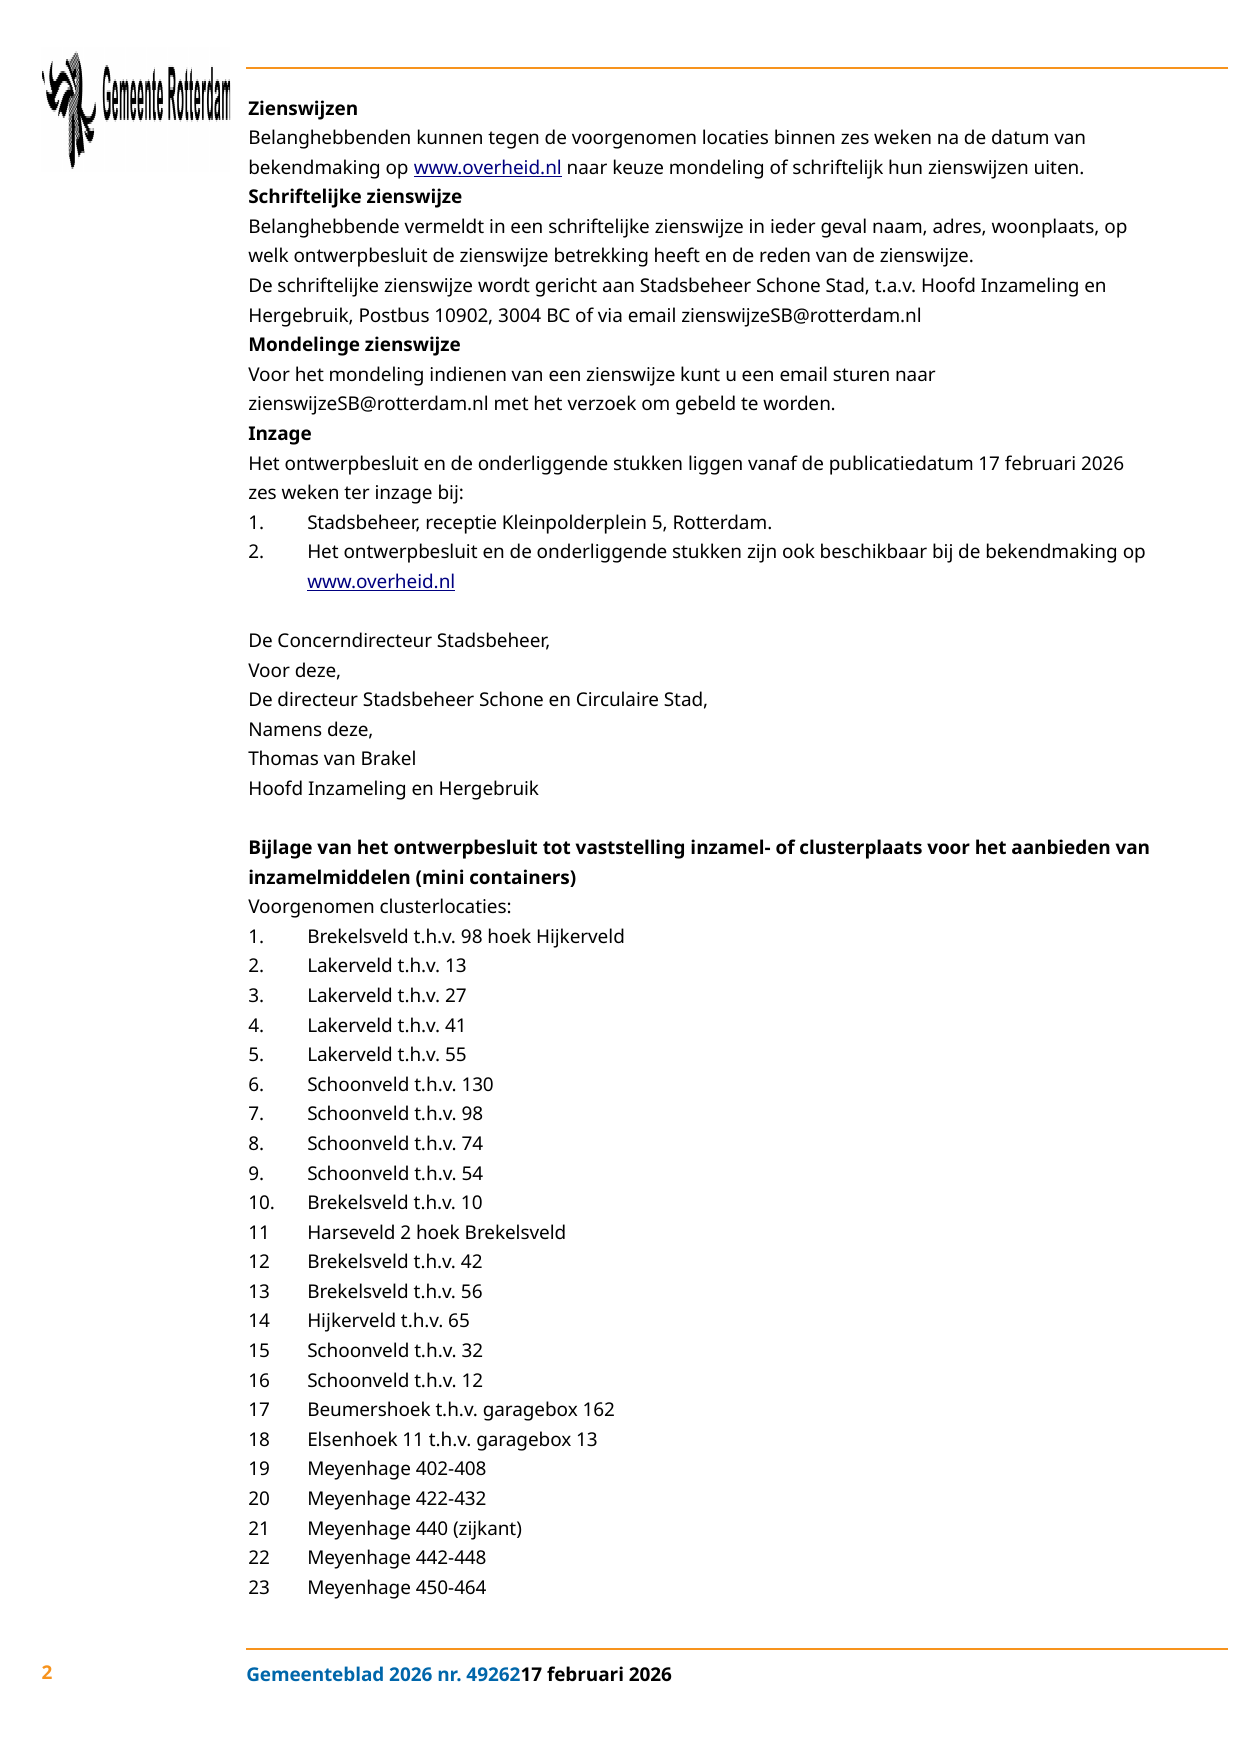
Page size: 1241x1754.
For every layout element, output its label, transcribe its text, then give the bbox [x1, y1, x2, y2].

picture [41, 47, 231, 172]
list Lakerveld t.h.v. 27 [248, 982, 1152, 1008]
text Bijlage van het ontwerpbesluit tot vaststelling inzamel- of clusterplaats voor het aanbieden van inzamelmiddelen (mini containers) [248, 834, 1152, 890]
list Brekelsveld t.h.v. 56 [248, 1278, 1152, 1304]
list Schoonveld t.h.v. 74 [248, 1130, 1152, 1156]
list Elsenhoek 11 t.h.v. garagebox 13 [248, 1426, 1152, 1452]
list Brekelsveld t.h.v. 98 hoek Hijkerveld [248, 923, 1152, 949]
list Meyenhage 450-464 [248, 1574, 1152, 1600]
text De schriftelijke zienswijze wordt gericht aan Stadsbeheer Schone Stad, t.a.v. Hoofd Inzameling en Hergebruik, Postbus 10902, 3004 BC of via email zienswijzeSB@rotterdam.nl [248, 272, 1152, 328]
list Schoonveld t.h.v. 12 [248, 1367, 1152, 1393]
list Schoonveld t.h.v. 54 [248, 1160, 1152, 1186]
text Voor het mondeling indienen van een zienswijze kunt u een email sturen naar zienswijzeSB@rotterdam.nl met het verzoek om gebeld te worden. [248, 361, 1152, 416]
list Schoonveld t.h.v. 98 [248, 1101, 1152, 1126]
list Lakerveld t.h.v. 13 [248, 953, 1152, 978]
text Voorgenomen clusterlocaties: [248, 893, 1152, 919]
list Het ontwerpbesluit en de onderliggende stukken zijn ook beschikbaar bij de bekendmaking op www.overheid.nl [248, 538, 1152, 594]
text Thomas van Brakel [248, 746, 1152, 771]
text Schriftelijke zienswijze [248, 183, 1152, 209]
list Brekelsveld t.h.v. 42 [248, 1248, 1152, 1274]
list Meyenhage 442-448 [248, 1544, 1152, 1570]
list Meyenhage 440 (zijkant) [248, 1515, 1152, 1541]
text Mondelinge zienswijze [248, 331, 1152, 357]
list Lakerveld t.h.v. 41 [248, 1012, 1152, 1038]
list Brekelsveld t.h.v. 10 [248, 1189, 1152, 1215]
list Meyenhage 402-408 [248, 1456, 1152, 1481]
text Namens deze, [248, 716, 1152, 742]
text Inzage [248, 420, 1152, 446]
text Hoofd Inzameling en Hergebruik [248, 775, 1152, 801]
list Harseveld 2 hoek Brekelsveld [248, 1219, 1152, 1245]
list Hijkerveld t.h.v. 65 [248, 1308, 1152, 1333]
list Schoonveld t.h.v. 32 [248, 1337, 1152, 1363]
text Zienswijzen [248, 95, 1152, 121]
list Schoonveld t.h.v. 130 [248, 1071, 1152, 1097]
text Belanghebbenden kunnen tegen de voorgenomen locaties binnen zes weken na de datum van bekendmaking op www.overheid.nl naar keuze mondeling of schriftelijk hun zienswijzen uiten. [248, 124, 1152, 180]
list Meyenhage 422-432 [248, 1485, 1152, 1511]
text Het ontwerpbesluit en de onderliggende stukken liggen vanaf de publicatiedatum 17 februari 2026 zes weken ter inzage bij: [248, 450, 1152, 505]
list Lakerveld t.h.v. 55 [248, 1041, 1152, 1067]
text De directeur Stadsbeheer Schone en Circulaire Stad, [248, 686, 1152, 712]
text De Concerndirecteur Stadsbeheer, [248, 627, 1152, 653]
list Beumershoek t.h.v. garagebox 162 [248, 1396, 1152, 1422]
text Belanghebbende vermeldt in een schriftelijke zienswijze in ieder geval naam, adres, woonplaats, op welk ontwerpbesluit de zienswijze betrekking heeft en de reden van de zienswijze. [248, 213, 1152, 268]
text Voor deze, [248, 657, 1152, 683]
list Stadsbeheer, receptie Kleinpolderplein 5, Rotterdam. [248, 509, 1152, 535]
